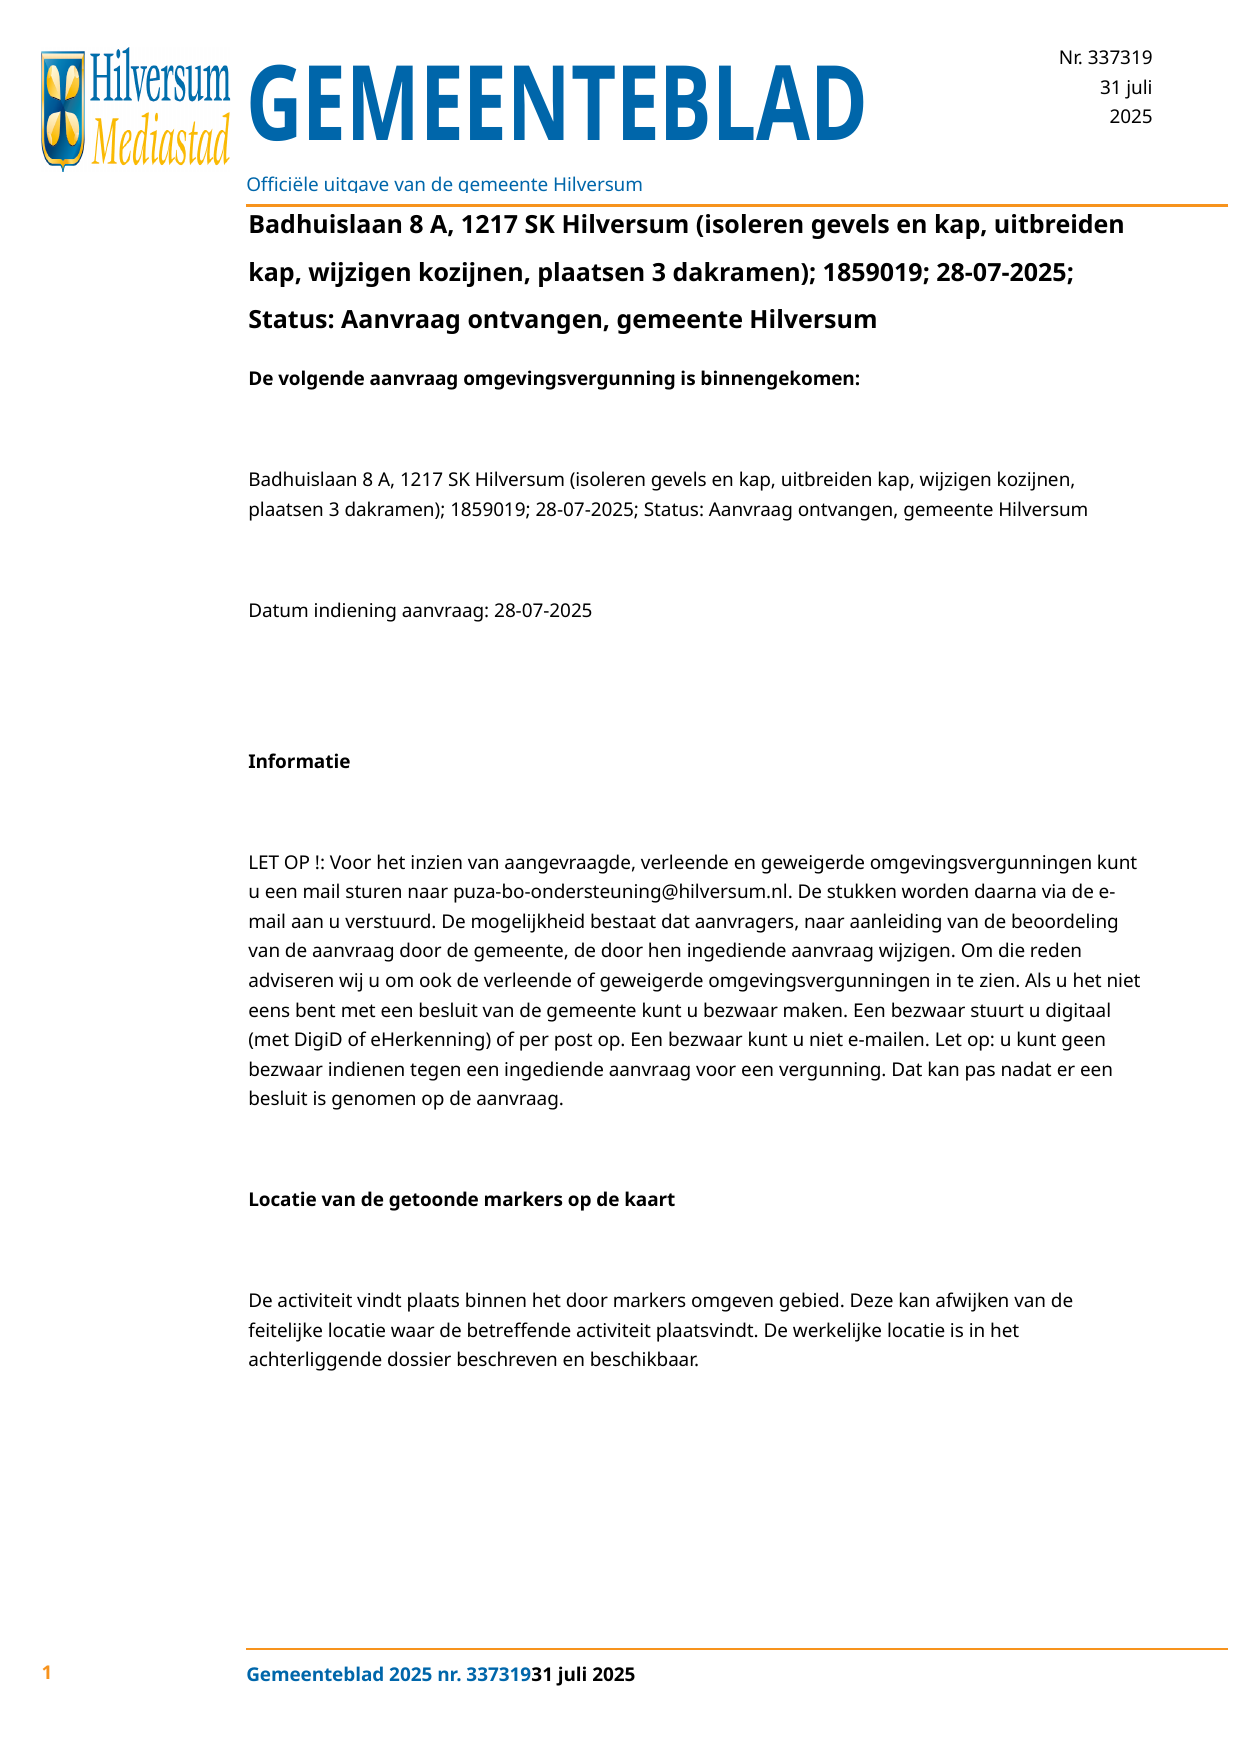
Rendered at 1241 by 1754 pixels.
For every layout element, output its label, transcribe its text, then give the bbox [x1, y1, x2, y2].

text Datum indiening aanvraag: 28-07-2025 [248, 597, 1152, 622]
text Badhuislaan 8 A, 1217 SK Hilversum (isoleren gevels en kap, uitbreiden kap, wijzigen kozijnen, plaatsen 3 dakramen); 1859019; 28-07-2025; Status: Aanvraag ontvangen, gemeente Hilversum [248, 207, 1152, 336]
text Locatie van de getoonde markers op de kaart [248, 1186, 1152, 1212]
text LET OP !: Voor het inzien van aangevraagde, verleende en geweigerde omgevingsvergunningen kunt u een mail sturen naar puza-bo-ondersteuning@hilversum.nl. De stukken worden daarna via de e-mail aan u verstuurd. De mogelijkheid bestaat dat aanvragers, naar aanleiding van de beoordeling van de aanvraag door de gemeente, de door hen ingediende aanvraag wijzigen. Om die reden adviseren wij u om ook de verleende of geweigerde omgevingsvergunningen in te zien. Als u het niet eens bent met een besluit van de gemeente kunt u bezwaar maken. Een bezwaar stuurt u digitaal (met DigiD of eHerkenning) of per post op. Een bezwaar kunt u niet e-mailen. Let op: u kunt geen bezwaar indienen tegen een ingediende aanvraag voor een vergunning. Dat kan pas nadat er een besluit is genomen op de aanvraag. [248, 849, 1152, 1111]
text Badhuislaan 8 A, 1217 SK Hilversum (isoleren gevels en kap, uitbreiden kap, wijzigen kozijnen, plaatsen 3 dakramen); 1859019; 28-07-2025; Status: Aanvraag ontvangen, gemeente Hilversum [248, 466, 1152, 522]
text De volgende aanvraag omgevingsvergunning is binnengekomen: [248, 366, 1152, 391]
picture [41, 47, 231, 172]
text Informatie [248, 748, 1152, 774]
text De activiteit vindt plaats binnen het door markers omgeven gebied. Deze kan afwijken van de feitelijke locatie waar de betreffende activiteit plaatsvindt. De werkelijke locatie is in het achterliggende dossier beschreven en beschikbaar. [248, 1287, 1152, 1372]
